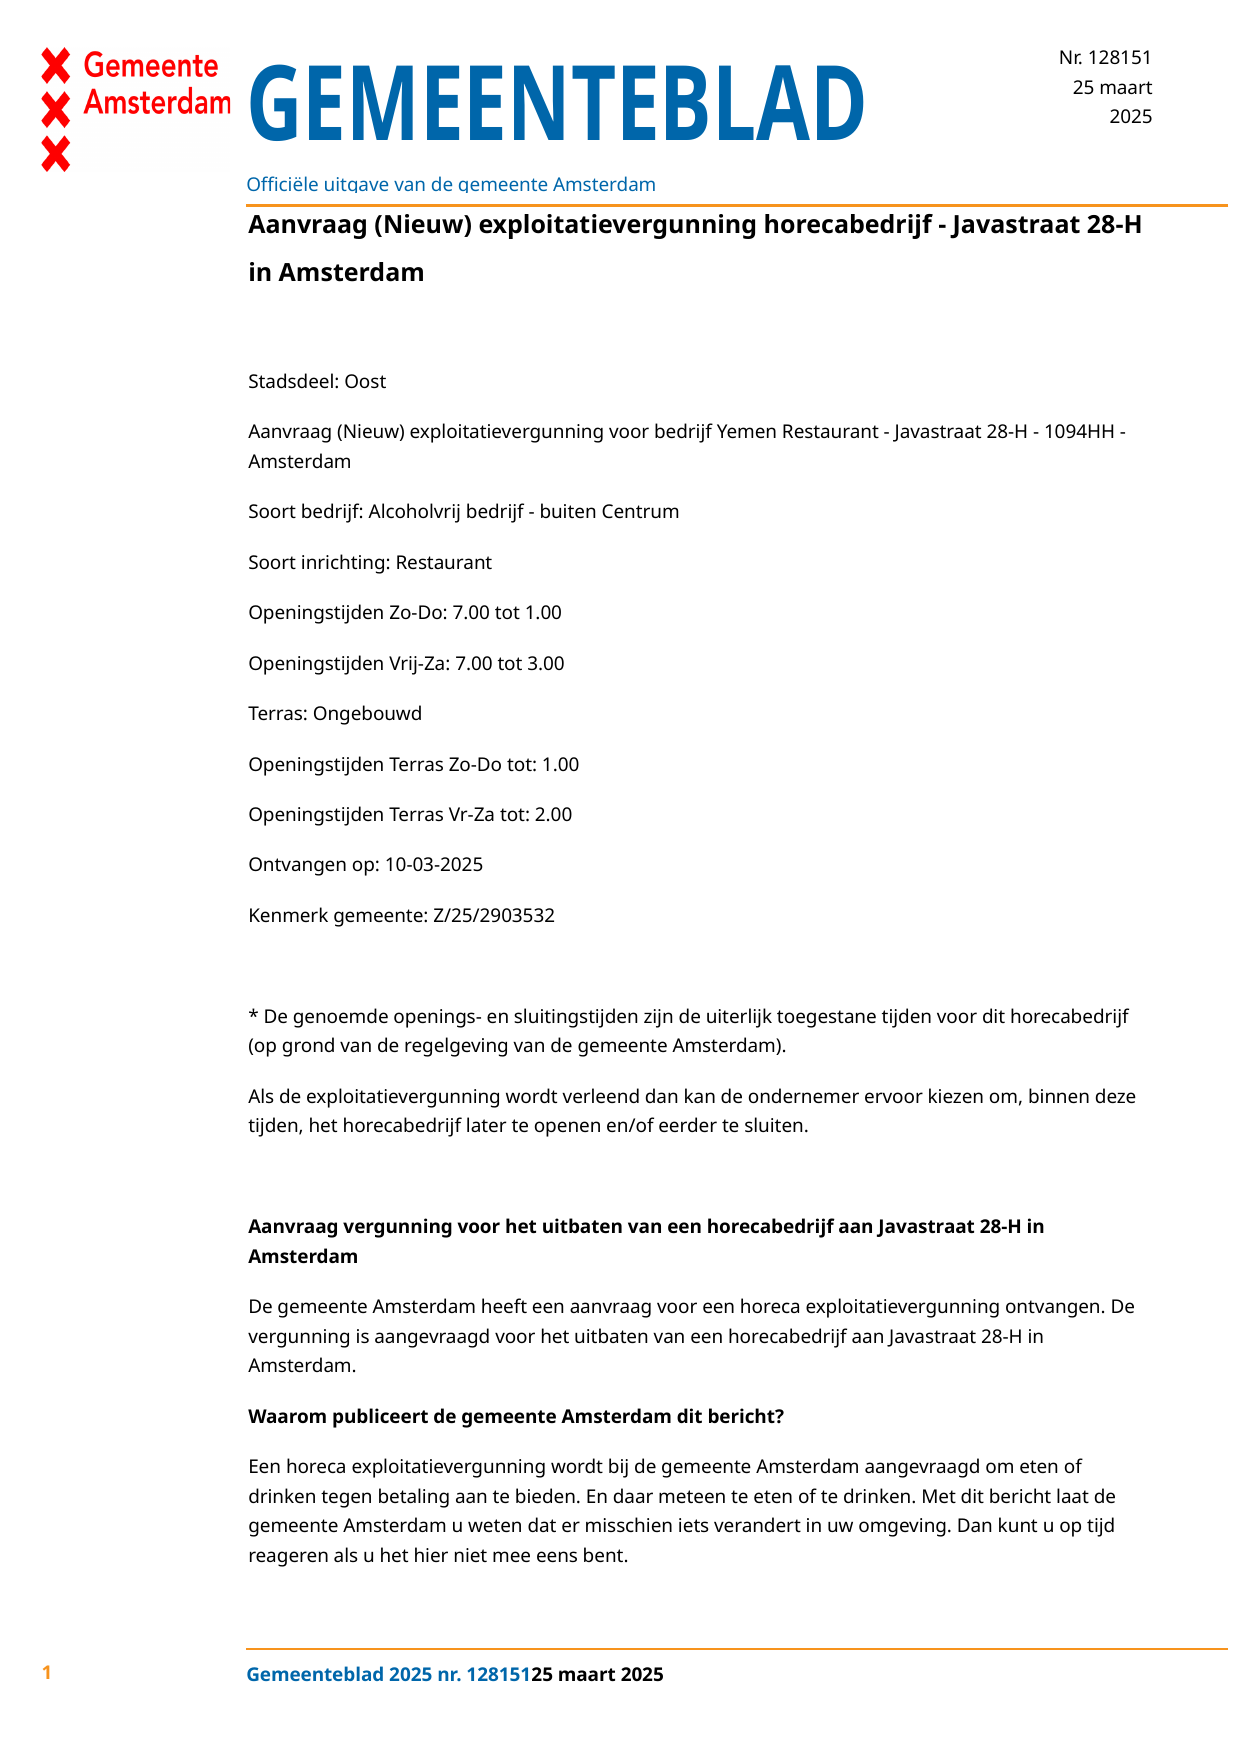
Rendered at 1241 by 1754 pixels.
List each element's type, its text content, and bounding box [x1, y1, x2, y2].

text Terras: Ongebouwd [248, 700, 1152, 726]
text Aanvraag vergunning voor het uitbaten van een horecabedrijf aan Javastraat 28-H in Amsterdam [248, 1213, 1152, 1269]
text Openingstijden Zo-Do: 7.00 tot 1.00 [248, 599, 1152, 625]
text Waarom publiceert de gemeente Amsterdam dit bericht? [248, 1403, 1152, 1429]
picture [41, 47, 231, 172]
text Soort bedrijf: Alcoholvrij bedrijf - buiten Centrum [248, 499, 1152, 524]
text De gemeente Amsterdam heeft een aanvraag voor een horeca exploitatievergunning ontvangen. De vergunning is aangevraagd voor het uitbaten van een horecabedrijf aan Javastraat 28-H in Amsterdam. [248, 1293, 1152, 1378]
text Als de exploitatievergunning wordt verleend dan kan de ondernemer ervoor kiezen om, binnen deze tijden, het horecabedrijf later te openen en/of eerder te sluiten. [248, 1083, 1152, 1138]
text Openingstijden Terras Vr-Za tot: 2.00 [248, 801, 1152, 827]
text Kenmerk gemeente: Z/25/2903532 [248, 902, 1152, 928]
text * De genoemde openings- en sluitingstijden zijn de uiterlijk toegestane tijden voor dit horecabedrijf (op grond van de regelgeving van de gemeente Amsterdam). [248, 1003, 1152, 1058]
text Aanvraag (Nieuw) exploitatievergunning voor bedrijf Yemen Restaurant - Javastraat 28-H - 1094HH - Amsterdam [248, 419, 1152, 474]
text Een horeca exploitatievergunning wordt bij de gemeente Amsterdam aangevraagd om eten of drinken tegen betaling aan te bieden. En daar meteen te eten of te drinken. Met dit bericht laat de gemeente Amsterdam u weten dat er misschien iets verandert in uw omgeving. Dan kunt u op tijd reageren als u het hier niet mee eens bent. [248, 1453, 1152, 1568]
text Openingstijden Vrij-Za: 7.00 tot 3.00 [248, 650, 1152, 676]
text Aanvraag (Nieuw) exploitatievergunning horecabedrijf - Javastraat 28-H in Amsterdam [248, 207, 1152, 288]
text Ontvangen op: 10-03-2025 [248, 852, 1152, 877]
text Openingstijden Terras Zo-Do tot: 1.00 [248, 751, 1152, 777]
text Soort inrichting: Restaurant [248, 549, 1152, 575]
text Stadsdeel: Oost [248, 368, 1152, 394]
